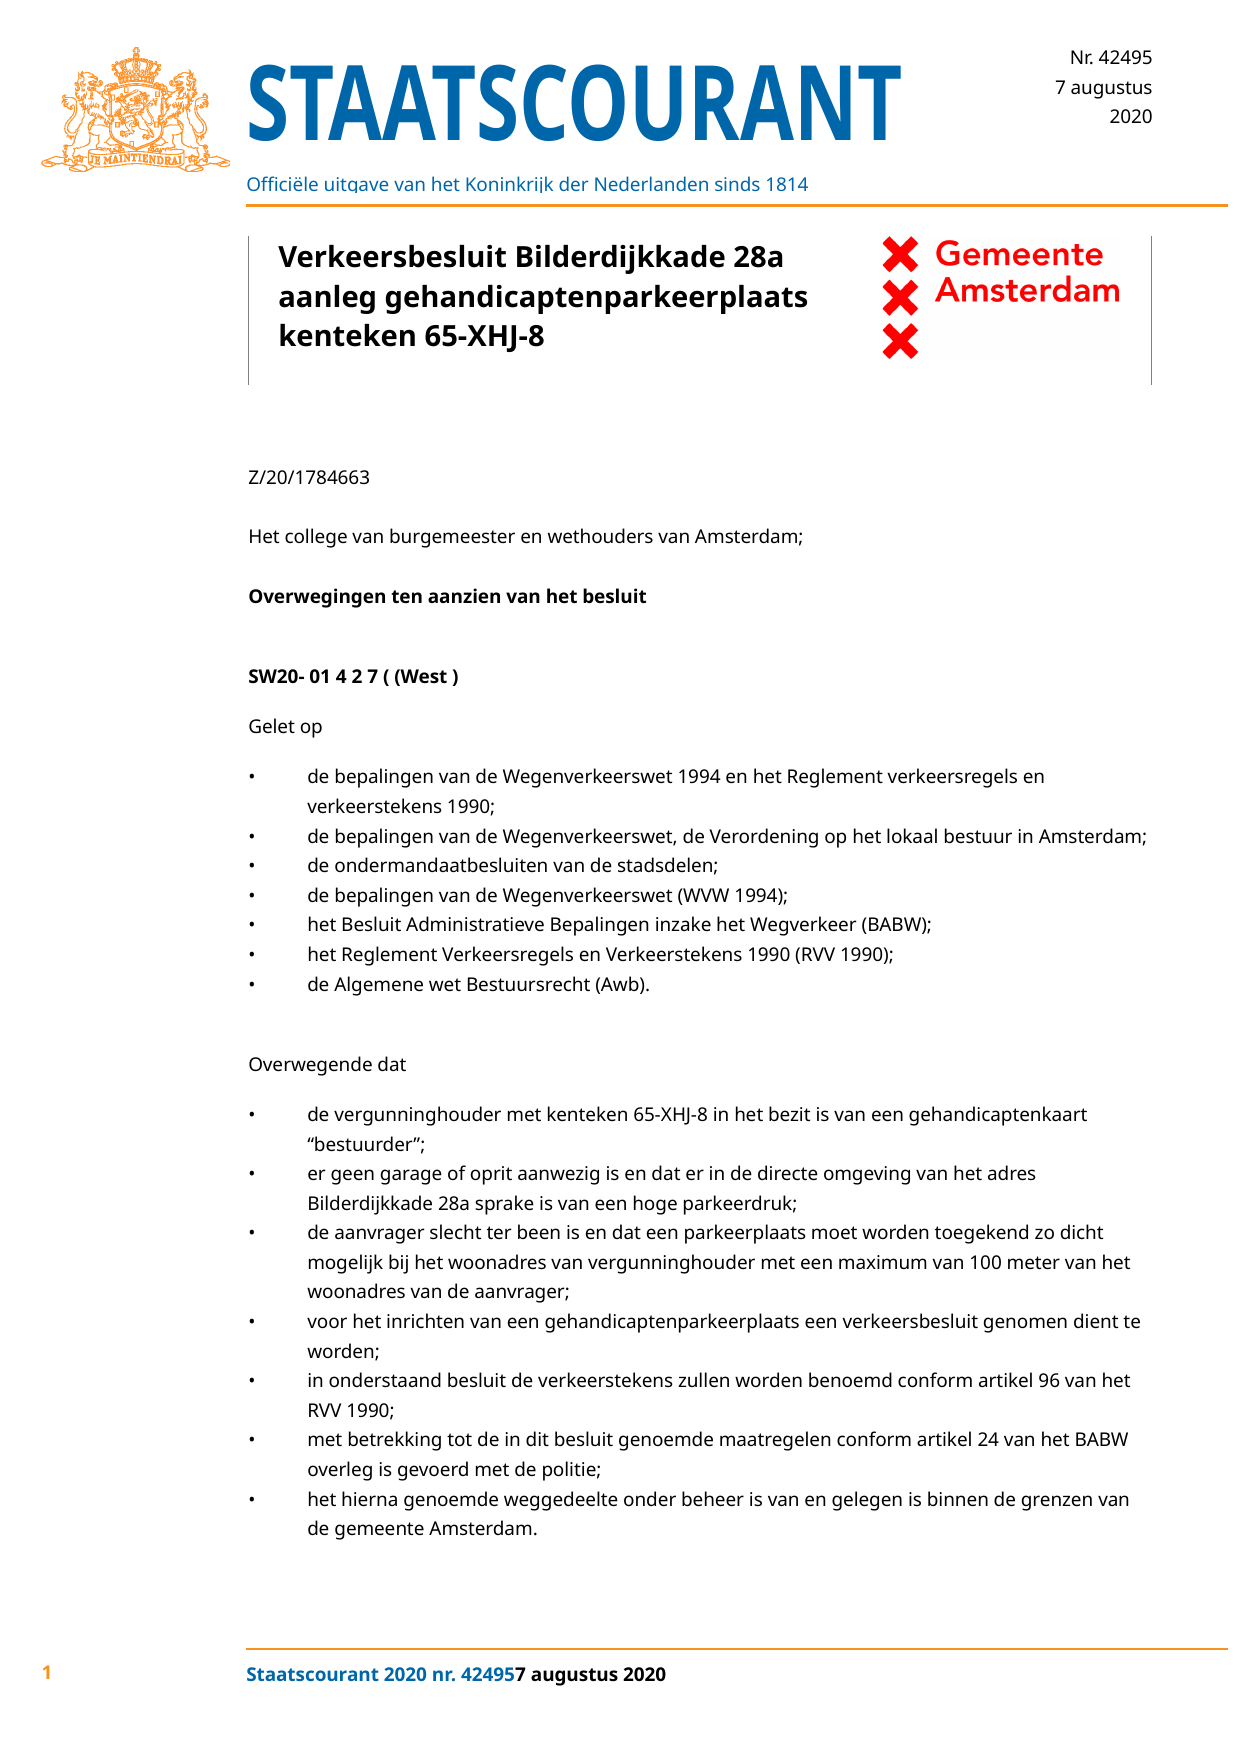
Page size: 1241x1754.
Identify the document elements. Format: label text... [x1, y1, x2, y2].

table_header [850, 236, 1151, 385]
list de vergunninghouder met kenteken 65-XHJ-8 in het bezit is van een gehandicaptenkaart “bestuurder”; [248, 1101, 1152, 1157]
picture [882, 236, 1119, 359]
text Z/20/1784663 [248, 464, 1152, 490]
list er geen garage of oprit aanwezig is en dat er in de directe omgeving van het adres Bilderdijkkade 28a sprake is van een hoge parkeerdruk; [248, 1160, 1152, 1216]
list met betrekking tot de in dit besluit genoemde maatregelen conform artikel 24 van het BABW overleg is gevoerd met de politie; [248, 1427, 1152, 1482]
list het Besluit Administratieve Bepalingen inzake het Wegverkeer (BABW); [248, 912, 1152, 937]
text Gelet op [248, 713, 1152, 739]
list het hierna genoemde weggedeelte onder beheer is van en gelegen is binnen de grenzen van de gemeente Amsterdam. [248, 1486, 1152, 1541]
list de bepalingen van de Wegenverkeerswet, de Verordening op het lokaal bestuur in Amsterdam; [248, 823, 1152, 849]
list de bepalingen van de Wegenverkeerswet 1994 en het Reglement verkeersregels en verkeerstekens 1990; [248, 764, 1152, 819]
text Het college van burgemeester en wethouders van Amsterdam; [248, 524, 1152, 549]
list de aanvrager slecht ter been is en dat een parkeerplaats moet worden toegekend zo dicht mogelijk bij het woonadres van vergunninghouder met een maximum van 100 meter van het woonadres van de aanvrager; [248, 1219, 1152, 1304]
text Overwegingen ten aanzien van het besluit [248, 583, 1152, 609]
list de ondermandaatbesluiten van de stadsdelen; [248, 852, 1152, 878]
text SW20- 01 4 2 7 ( (West ) [248, 663, 1152, 689]
list in onderstaand besluit de verkeerstekens zullen worden benoemd conform artikel 96 van het RVV 1990; [248, 1367, 1152, 1423]
table_header Verkeersbesluit Bilderdijkkade 28a aanleg gehandicaptenparkeerplaats kenteken 65-XHJ-8 [249, 236, 850, 385]
picture [41, 47, 231, 172]
list het Reglement Verkeersregels en Verkeerstekens 1990 (RVV 1990); [248, 941, 1152, 967]
text Overwegende dat [248, 1051, 1152, 1077]
list de Algemene wet Bestuursrecht (Awb). [248, 971, 1152, 997]
list voor het inrichten van een gehandicaptenparkeerplaats een verkeersbesluit genomen dient te worden; [248, 1308, 1152, 1364]
list de bepalingen van de Wegenverkeerswet (WVW 1994); [248, 882, 1152, 908]
